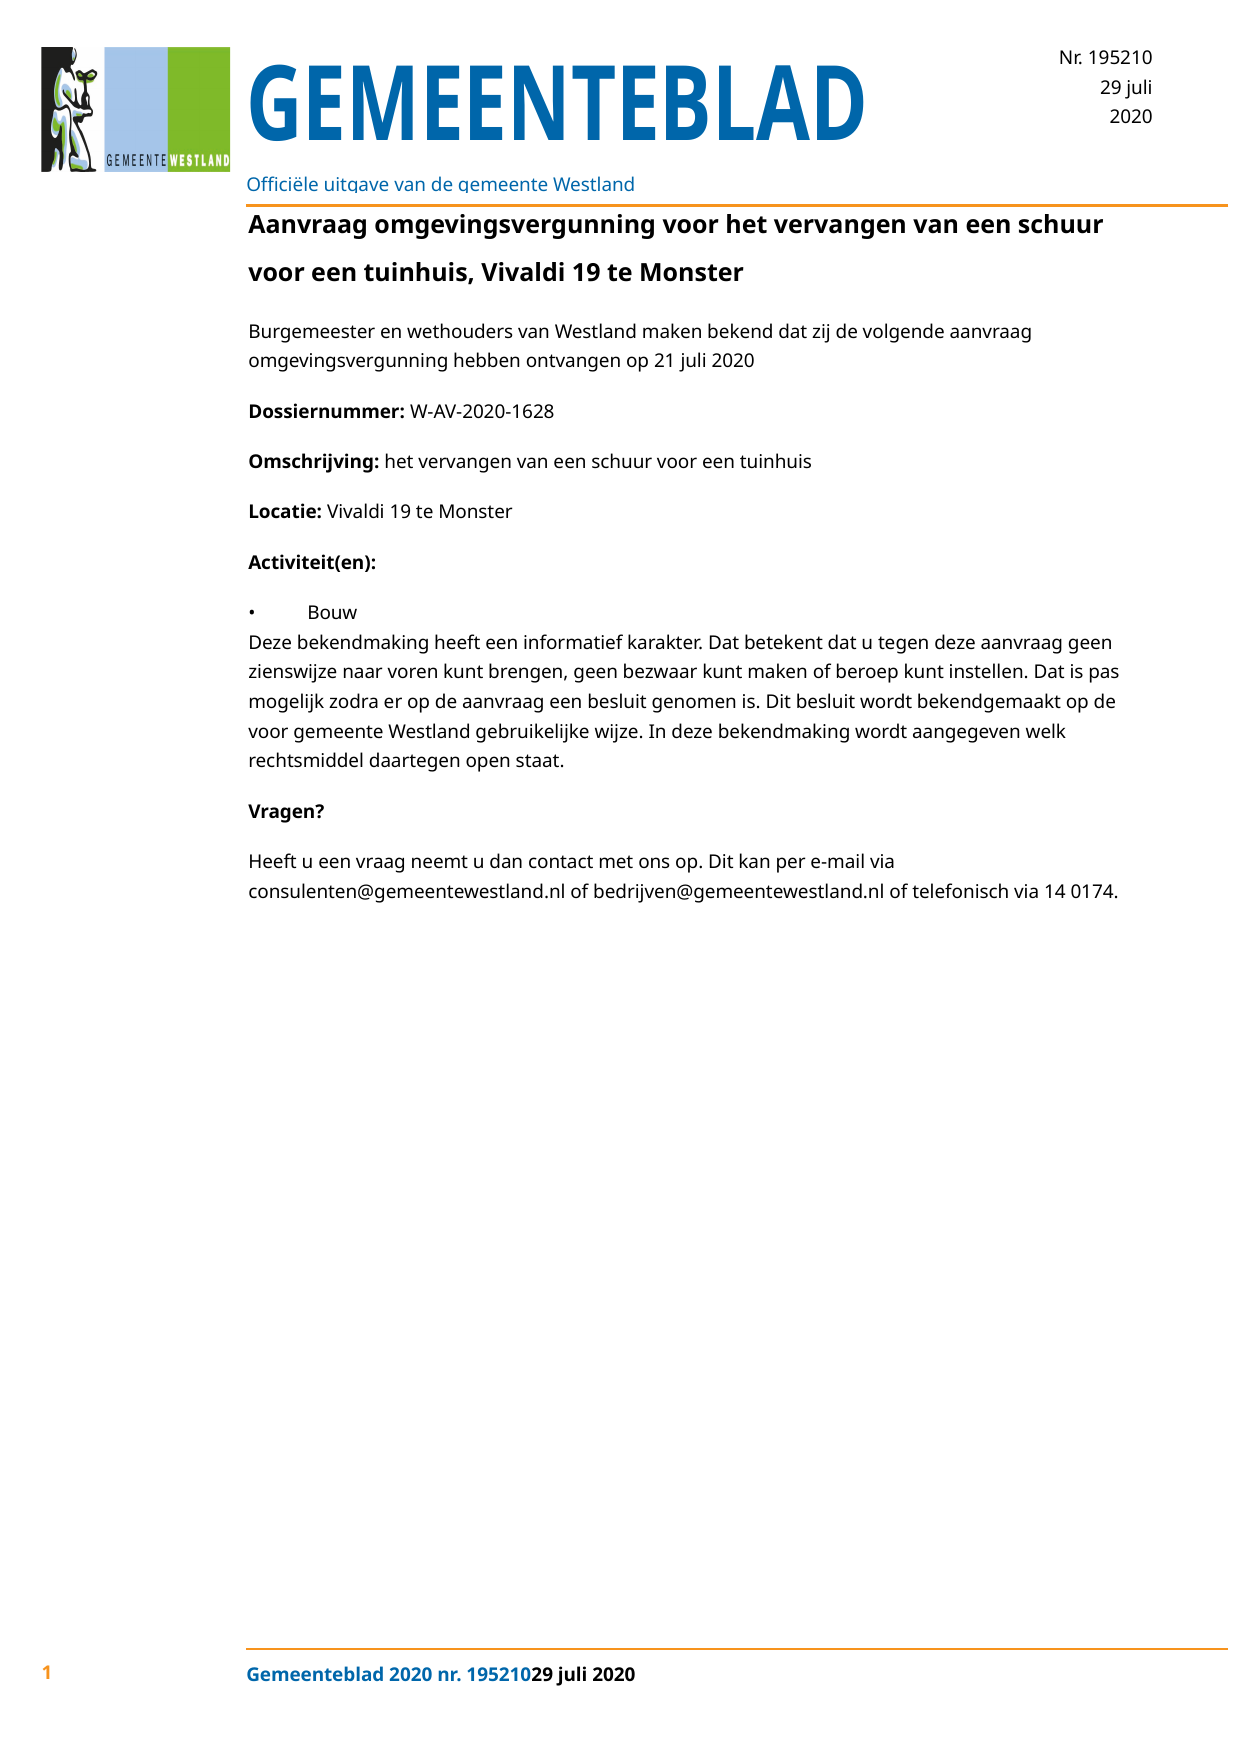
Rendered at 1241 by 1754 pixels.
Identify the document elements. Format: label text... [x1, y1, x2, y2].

text Burgemeester en wethouders van Westland maken bekend dat zij de volgende aanvraag omgevingsvergunning hebben ontvangen op 21 juli 2020 [248, 318, 1152, 373]
text Locatie: Vivaldi 19 te Monster [248, 499, 1152, 524]
text Deze bekendmaking heeft een informatief karakter. Dat betekent dat u tegen deze aanvraag geen zienswijze naar voren kunt brengen, geen bezwaar kunt maken of beroep kunt instellen. Dat is pas mogelijk zodra er op de aanvraag een besluit genomen is. Dit besluit wordt bekendgemaakt op de voor gemeente Westland gebruikelijke wijze. In deze bekendmaking wordt aangegeven welk rechtsmiddel daartegen open staat. [248, 629, 1152, 773]
text Activiteit(en): [248, 549, 1152, 575]
text Dossiernummer: W-AV-2020-1628 [248, 398, 1152, 424]
text Aanvraag omgevingsvergunning voor het vervangen van een schuur voor een tuinhuis, Vivaldi 19 te Monster [248, 207, 1152, 288]
text Heeft u een vraag neemt u dan contact met ons op. Dit kan per e-mail via consulenten@gemeentewestland.nl of bedrijven@gemeentewestland.nl of telefonisch via 14 0174. [248, 848, 1152, 904]
text Vragen? [248, 798, 1152, 824]
list Bouw [248, 599, 1152, 625]
text Omschrijving: het vervangen van een schuur voor een tuinhuis [248, 448, 1152, 474]
picture [41, 47, 231, 172]
